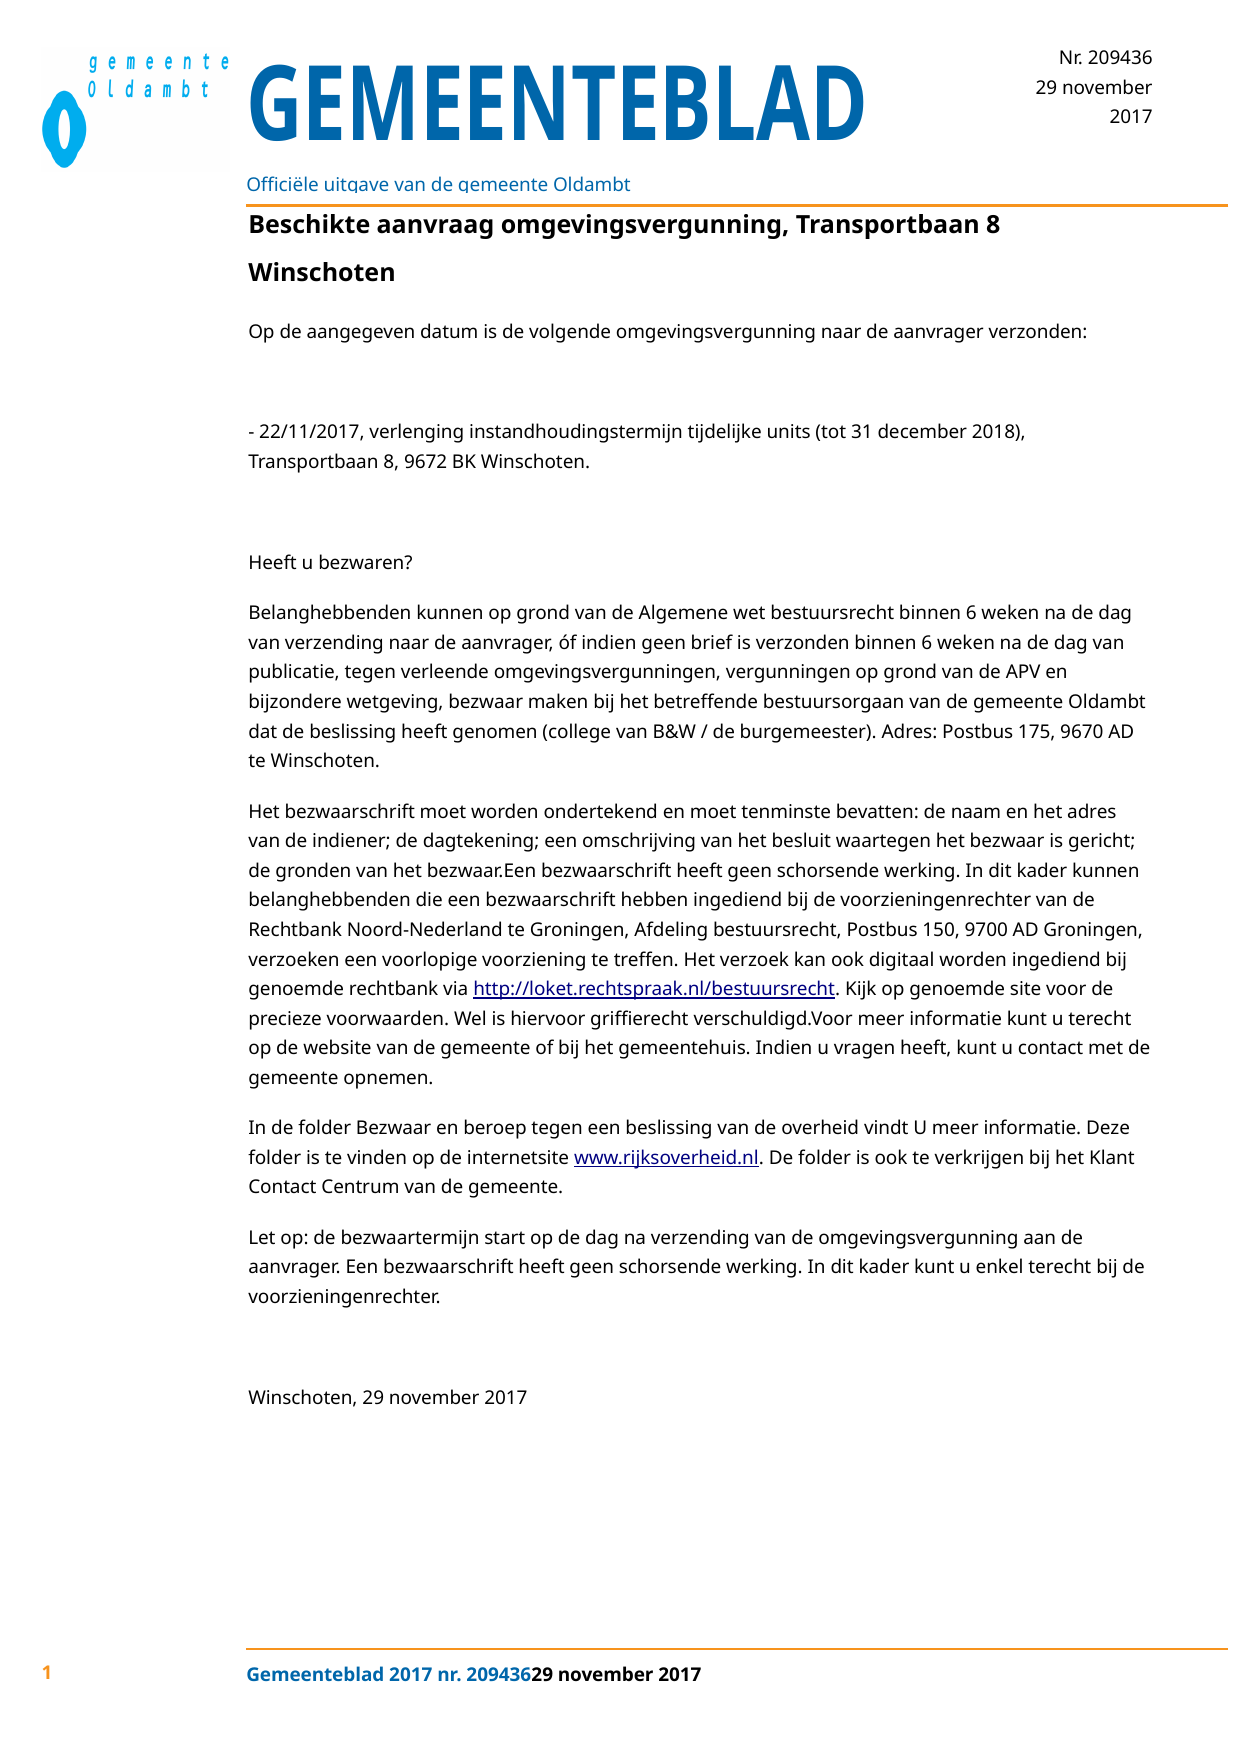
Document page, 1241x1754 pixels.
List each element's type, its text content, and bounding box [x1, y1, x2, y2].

text Let op: de bezwaartermijn start op de dag na verzending van de omgevingsvergunning aan de aanvrager. Een bezwaarschrift heeft geen schorsende werking. In dit kader kunt u enkel terecht bij de voorzieningenrechter. [248, 1224, 1152, 1309]
text Belanghebbenden kunnen op grond van de Algemene wet bestuursrecht binnen 6 weken na de dag van verzending naar de aanvrager, óf indien geen brief is verzonden binnen 6 weken na de dag van publicatie, tegen verleende omgevingsvergunningen, vergunningen op grond van de APV en bijzondere wetgeving, bezwaar maken bij het betreffende bestuursorgaan van de gemeente Oldambt dat de beslissing heeft genomen (college van B&W / de burgemeester). Adres: Postbus 175, 9670 AD te Winschoten. [248, 599, 1152, 773]
text Het bezwaarschrift moet worden ondertekend en moet tenminste bevatten: de naam en het adres van de indiener; de dagtekening; een omschrijving van het besluit waartegen het bezwaar is gericht; de gronden van het bezwaar.Een bezwaarschrift heeft geen schorsende werking. In dit kader kunnen belanghebbenden die een bezwaarschrift hebben ingediend bij de voorzieningenrechter van de Rechtbank Noord-Nederland te Groningen, Afdeling bestuursrecht, Postbus 150, 9700 AD Groningen, verzoeken een voorlopige voorziening te treffen. Het verzoek kan ook digitaal worden ingediend bij genoemde rechtbank via http://loket.rechtspraak.nl/bestuursrecht. Kijk op genoemde site voor de precieze voorwaarden. Wel is hiervoor griffierecht verschuldigd.Voor meer informatie kunt u terecht op de website van de gemeente of bij het gemeentehuis. Indien u vragen heeft, kunt u contact met de gemeente opnemen. [248, 798, 1152, 1090]
text - 22/11/2017, verlenging instandhoudingstermijn tijdelijke units (tot 31 december 2018), Transportbaan 8, 9672 BK Winschoten. [248, 419, 1152, 474]
text Beschikte aanvraag omgevingsvergunning, Transportbaan 8 Winschoten [248, 207, 1152, 288]
picture [41, 47, 231, 172]
text In de folder Bezwaar en beroep tegen een beslissing van de overheid vindt U meer informatie. Deze folder is te vinden op de internetsite www.rijksoverheid.nl. De folder is ook te verkrijgen bij het Klant Contact Centrum van de gemeente. [248, 1114, 1152, 1199]
text Op de aangegeven datum is de volgende omgevingsvergunning naar de aanvrager verzonden: [248, 318, 1152, 344]
text Heeft u bezwaren? [248, 549, 1152, 575]
text Winschoten, 29 november 2017 [248, 1384, 1152, 1410]
